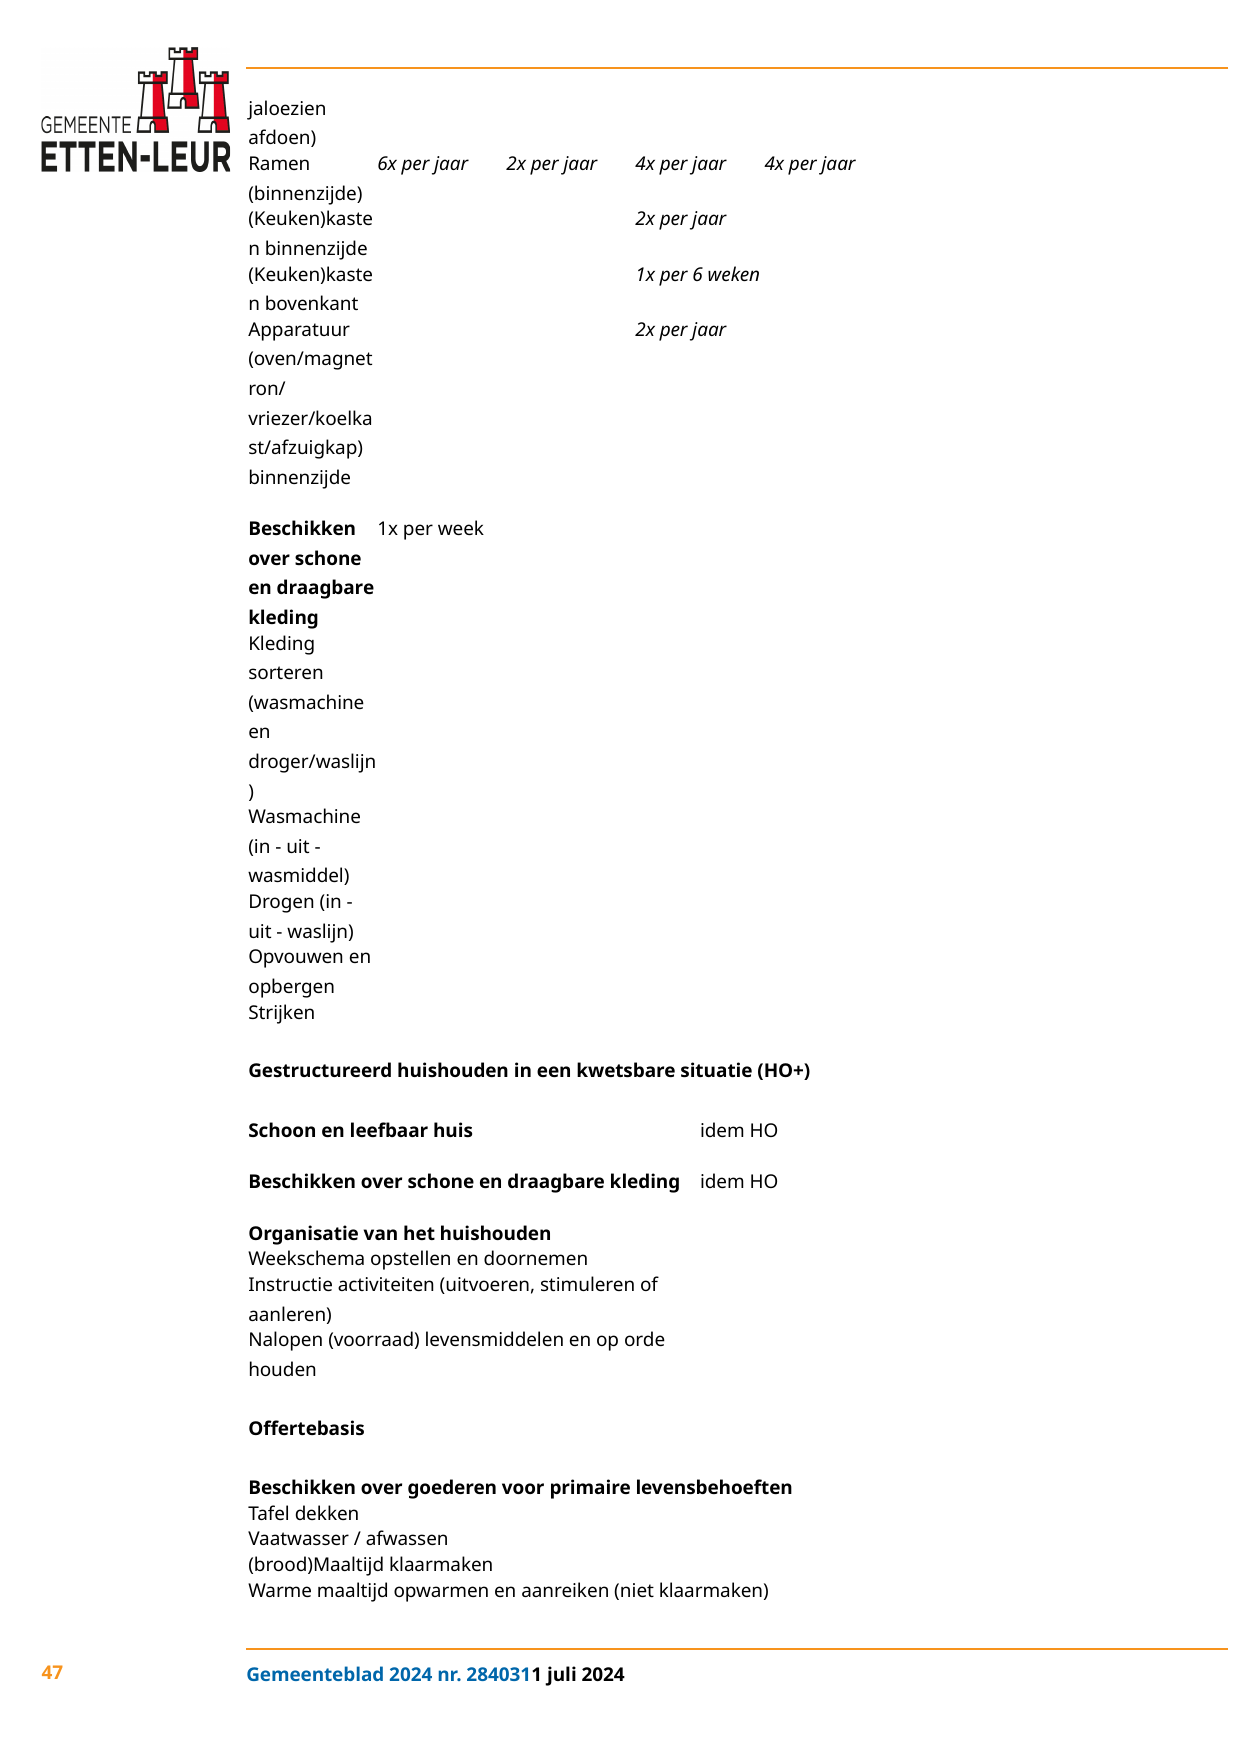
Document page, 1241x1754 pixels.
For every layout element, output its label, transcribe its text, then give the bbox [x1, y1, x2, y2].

table_cell [764, 804, 893, 888]
table_cell [894, 630, 1022, 803]
table_cell [377, 316, 506, 490]
table_cell Organisatie van het huishouden [248, 1220, 700, 1246]
table_cell [506, 316, 635, 490]
table_cell [377, 95, 506, 150]
table_cell [894, 804, 1022, 888]
table_cell [635, 999, 764, 1025]
table_cell 2x per jaar [635, 316, 764, 490]
table_cell [635, 95, 764, 150]
table_cell [700, 1194, 1152, 1220]
table_cell [764, 944, 893, 999]
table_cell [700, 1271, 1152, 1327]
table_cell [635, 490, 764, 515]
table_cell [700, 1327, 1152, 1382]
table_cell [506, 999, 635, 1025]
table_cell [506, 804, 635, 888]
table_cell [1023, 261, 1152, 316]
table_cell [1023, 944, 1152, 999]
table_cell [894, 261, 1022, 316]
table_cell [377, 889, 506, 944]
table_cell (brood)Maaltijd klaarmaken [248, 1551, 1152, 1577]
table_cell 4x per jaar [635, 150, 764, 205]
table_cell [506, 889, 635, 944]
table_cell [764, 515, 893, 630]
table_cell [1023, 515, 1152, 630]
table_cell [1023, 889, 1152, 944]
table_cell Warme maaltijd opwarmen en aanreiken (niet klaarmaken) [248, 1577, 1152, 1603]
table_cell Strijken [248, 999, 377, 1025]
table_cell 1x per week [377, 515, 506, 630]
table_cell [1023, 490, 1152, 515]
table_cell idem HO [700, 1168, 1152, 1194]
table_cell Ramen (binnenzijde) [248, 150, 377, 205]
table_cell [894, 95, 1022, 150]
table_cell [894, 515, 1022, 630]
table_cell jaloezien afdoen) [248, 95, 377, 150]
table_cell [764, 261, 893, 316]
table_cell [764, 95, 893, 150]
table_cell [894, 889, 1022, 944]
table_header idem HO [700, 1117, 1152, 1143]
table_cell 2x per jaar [506, 150, 635, 205]
table_cell 6x per jaar [377, 150, 506, 205]
table_cell [635, 889, 764, 944]
table_cell [1023, 150, 1152, 205]
table_cell [764, 999, 893, 1025]
table_cell [1023, 95, 1152, 150]
table_cell Wasmachine (in - uit - wasmiddel) [248, 804, 377, 888]
table_cell [635, 804, 764, 888]
table_cell [506, 205, 635, 261]
table_cell [1023, 205, 1152, 261]
table_cell [506, 95, 635, 150]
table_cell Beschikken over schone en draagbare kleding [248, 515, 377, 630]
table_cell 1x per 6 weken [635, 261, 764, 316]
table_cell [1023, 999, 1152, 1025]
table_cell [894, 150, 1022, 205]
table_cell Drogen (in - uit - waslijn) [248, 889, 377, 944]
table_cell [635, 515, 764, 630]
table_cell (Keuken)kasten binnenzijde [248, 205, 377, 261]
table_cell Opvouwen en opbergen [248, 944, 377, 999]
table_cell [894, 490, 1022, 515]
table_cell [377, 630, 506, 803]
table_cell [248, 1194, 700, 1220]
table_cell Tafel dekken [248, 1500, 1152, 1525]
table_cell [700, 1246, 1152, 1271]
table_cell [377, 490, 506, 515]
table_cell [764, 205, 893, 261]
table_header Schoon en leefbaar huis [248, 1117, 700, 1143]
table_cell [1023, 804, 1152, 888]
table_cell Apparatuur (oven/magnetron/ vriezer/koelkast/afzuigkap) binnenzijde [248, 316, 377, 490]
table_header Beschikken over goederen voor primaire levensbehoeften [248, 1474, 1152, 1500]
table_cell [377, 944, 506, 999]
table_cell [764, 630, 893, 803]
table_cell [1023, 316, 1152, 490]
table_cell [506, 490, 635, 515]
table_cell [700, 1143, 1152, 1168]
table_cell Weekschema opstellen en doornemen [248, 1246, 700, 1271]
table_cell Kleding sorteren (wasmachine en droger/waslijn) [248, 630, 377, 803]
table_cell [248, 490, 377, 515]
table_cell [377, 999, 506, 1025]
table_cell [506, 261, 635, 316]
table_cell Beschikken over schone en draagbare kleding [248, 1168, 700, 1194]
table_cell [506, 944, 635, 999]
table_cell [764, 490, 893, 515]
table_cell [894, 944, 1022, 999]
table_cell [248, 1143, 700, 1168]
table_cell Nalopen (voorraad) levensmiddelen en op orde houden [248, 1327, 700, 1382]
table_cell [764, 316, 893, 490]
table_cell [377, 804, 506, 888]
table_cell Instructie activiteiten (uitvoeren, stimuleren of aanleren) [248, 1271, 700, 1327]
table_cell [764, 889, 893, 944]
table_cell [894, 316, 1022, 490]
table_cell [894, 205, 1022, 261]
table_cell [377, 261, 506, 316]
table_cell [635, 630, 764, 803]
table_cell [1023, 630, 1152, 803]
table_cell [700, 1220, 1152, 1246]
table_cell (Keuken)kasten bovenkant [248, 261, 377, 316]
picture [41, 47, 231, 172]
table_cell 4x per jaar [764, 150, 893, 205]
table_cell [635, 944, 764, 999]
table_cell Vaatwasser / afwassen [248, 1525, 1152, 1551]
table_cell [894, 999, 1022, 1025]
table_cell [377, 205, 506, 261]
text Gestructureerd huishouden in een kwetsbare situatie (HO+) [248, 1058, 1152, 1083]
table_cell [506, 630, 635, 803]
table_cell 2x per jaar [635, 205, 764, 261]
text Offertebasis [248, 1415, 1152, 1440]
table_cell [506, 515, 635, 630]
